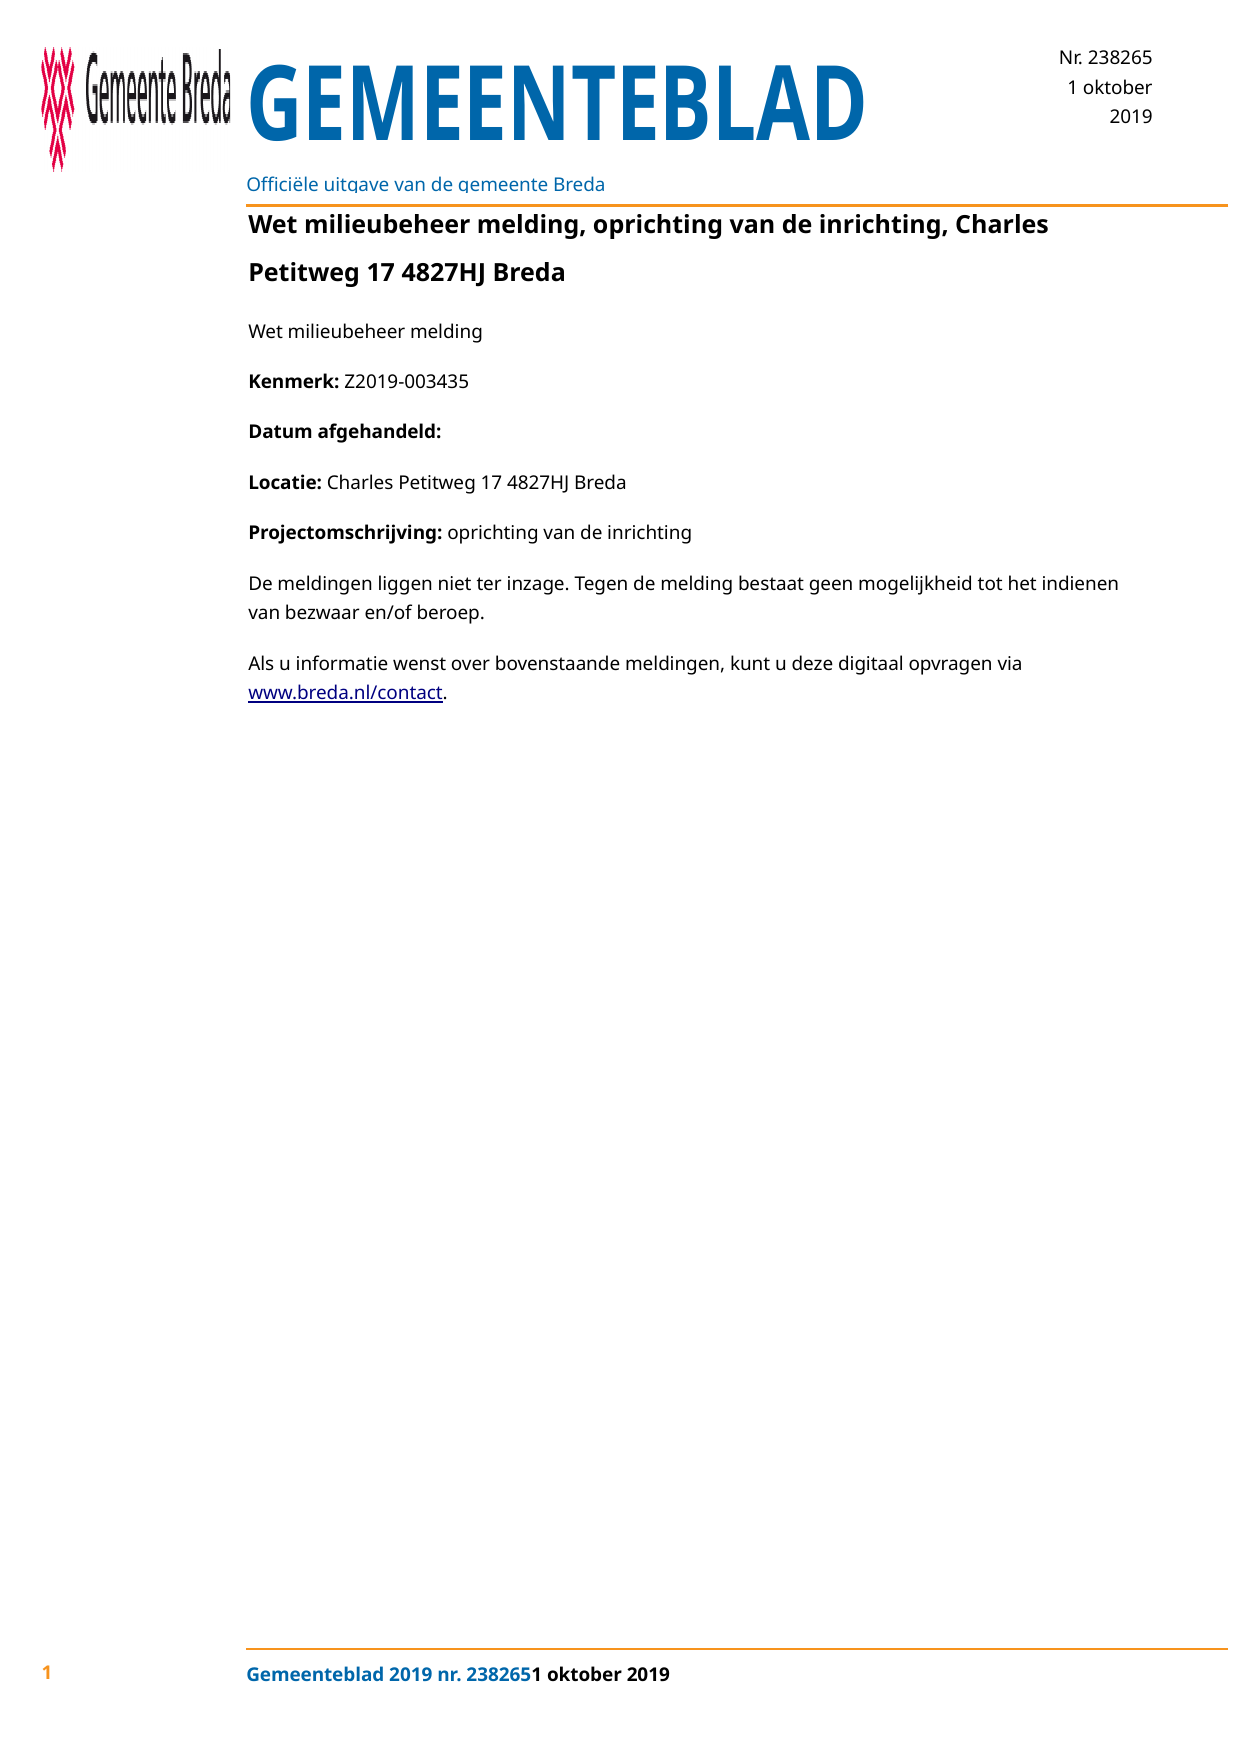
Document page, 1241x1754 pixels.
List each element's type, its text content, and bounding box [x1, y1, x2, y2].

text Wet milieubeheer melding, oprichting van de inrichting, Charles Petitweg 17 4827HJ Breda [248, 207, 1152, 288]
text Wet milieubeheer melding [248, 318, 1152, 344]
text Datum afgehandeld: [248, 419, 1152, 444]
text Als u informatie wenst over bovenstaande meldingen, kunt u deze digitaal opvragen via www.breda.nl/contact. [248, 650, 1152, 705]
text Kenmerk: Z2019-003435 [248, 368, 1152, 394]
picture [41, 47, 231, 172]
text De meldingen liggen niet ter inzage. Tegen de melding bestaat geen mogelijkheid tot het indienen van bezwaar en/of beroep. [248, 570, 1152, 625]
text Locatie: Charles Petitweg 17 4827HJ Breda [248, 469, 1152, 495]
text Projectomschrijving: oprichting van de inrichting [248, 519, 1152, 545]
